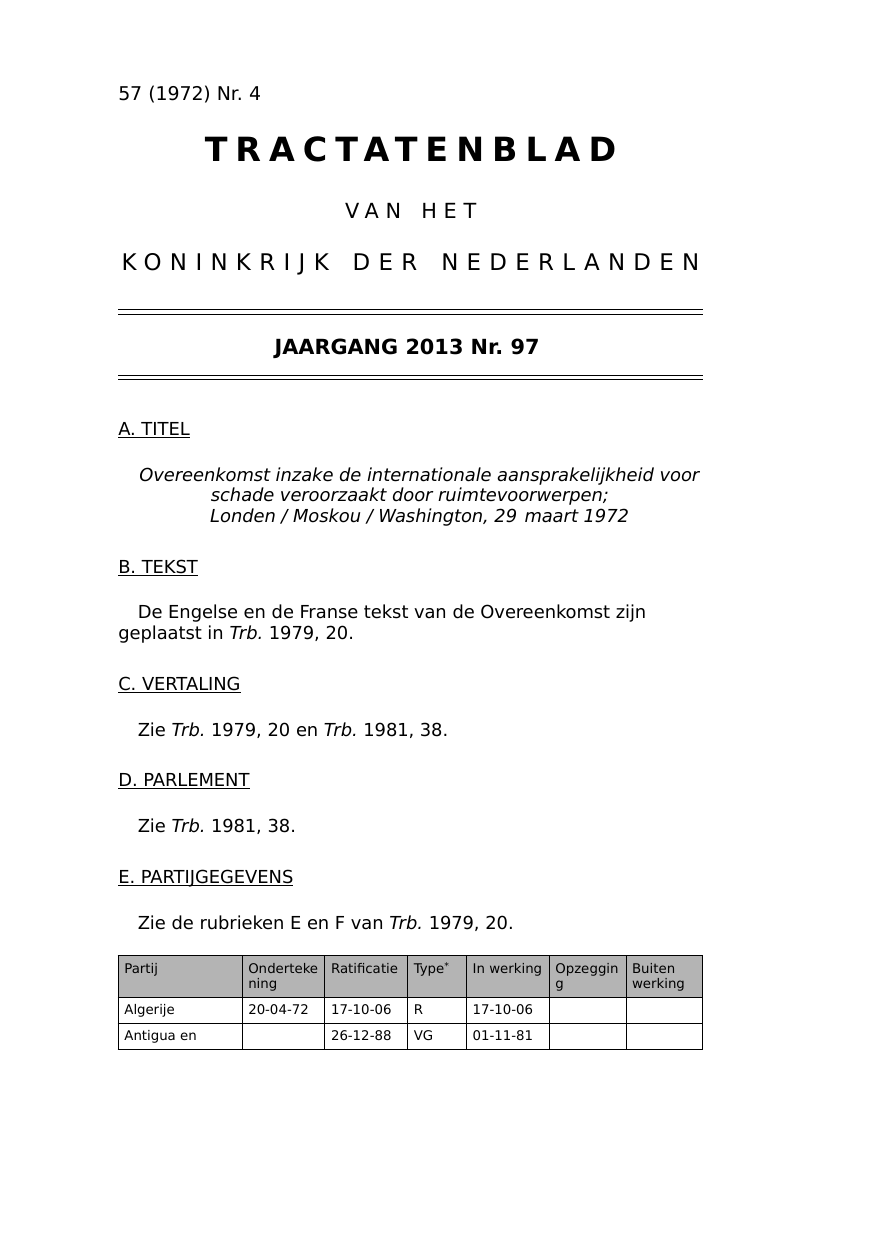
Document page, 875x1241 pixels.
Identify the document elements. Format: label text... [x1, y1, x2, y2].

table_cell [627, 1024, 702, 1048]
text De Engelse en de Franse tekst van de Overeenkomst zijn geplaatst in Trb. 1979, 20. [118, 602, 703, 644]
table_header Ratificatie [325, 956, 407, 997]
text KONINKRIJK DER NEDERLANDEN [118, 249, 703, 276]
table_cell 26-12-88 [325, 1024, 407, 1048]
subtitle B. TEKST [118, 557, 703, 577]
table_header Opzegging [550, 956, 626, 997]
subtitle C. VERTALING [118, 674, 703, 694]
table_cell 20-04-72 [243, 998, 324, 1022]
table_cell 17-10-06 [325, 998, 407, 1022]
table_header In werking [467, 956, 549, 997]
text Zie Trb. 1981, 38. [118, 816, 703, 837]
table_cell [627, 998, 702, 1022]
text VAN HET [118, 199, 703, 223]
subtitle E. PARTIJGEGEVENS [118, 867, 703, 887]
text JAARGANG 2013 Nr. 97 [118, 335, 703, 359]
text Zie de rubrieken E en F van Trb. 1979, 20. [118, 912, 703, 933]
text Zie Trb. 1979, 20 en Trb. 1981, 38. [118, 719, 703, 740]
text 57 (1972) Nr. 4 [118, 83, 703, 105]
subtitle D. PARLEMENT [118, 770, 703, 791]
subtitle A. TITEL [118, 419, 703, 439]
table_cell VG [408, 1024, 466, 1048]
table_cell Antigua en [119, 1024, 242, 1048]
table_header Ondertekening [243, 956, 324, 997]
table_cell 01-11-81 [467, 1024, 549, 1048]
table_cell [550, 998, 626, 1022]
table_header Partij [119, 956, 242, 997]
table_cell Algerije [119, 998, 242, 1022]
table_cell R [408, 998, 466, 1022]
table_header Buiten werking [627, 956, 702, 997]
text TRACTATENBLAD [118, 130, 703, 169]
table_header Type* [408, 956, 466, 997]
text Overeenkomst inzake de internationale aansprakelijkheid voor schade veroorzaakt door ruimtevoorwerpen; [118, 464, 703, 506]
table_cell [243, 1024, 324, 1048]
table_cell 17-10-06 [467, 998, 549, 1022]
text Londen / Moskou / Washington, 29 maart 1972 [118, 506, 703, 527]
table_cell [550, 1024, 626, 1048]
